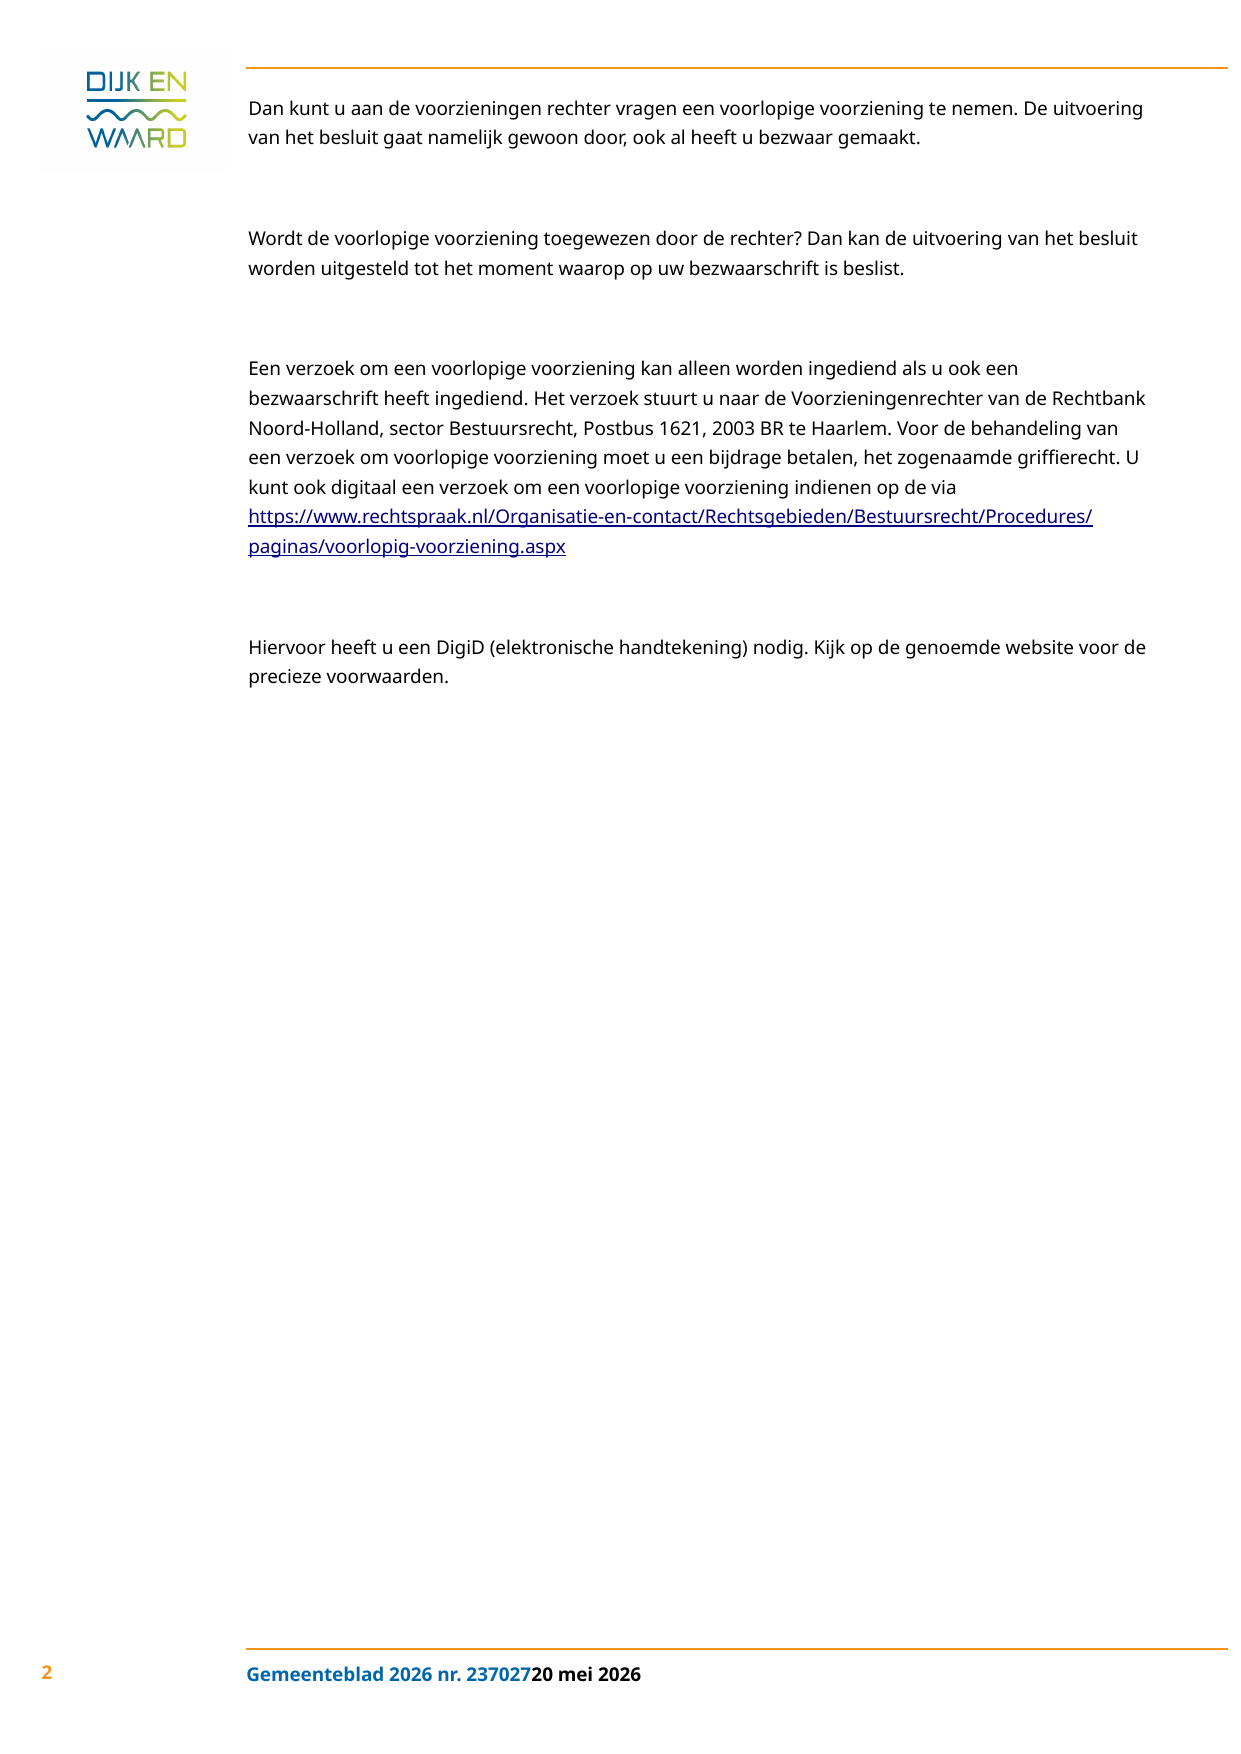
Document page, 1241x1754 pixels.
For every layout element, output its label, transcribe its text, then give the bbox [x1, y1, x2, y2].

text Dan kunt u aan de voorzieningen rechter vragen een voorlopige voorziening te nemen. De uitvoering van het besluit gaat namelijk gewoon door, ook al heeft u bezwaar gemaakt. [248, 95, 1152, 150]
picture [41, 47, 231, 172]
text Een verzoek om een voorlopige voorziening kan alleen worden ingediend als u ook een bezwaarschrift heeft ingediend. Het verzoek stuurt u naar de Voorzieningenrechter van de Rechtbank Noord-Holland, sector Bestuursrecht, Postbus 1621, 2003 BR te Haarlem. Voor de behandeling van een verzoek om voorlopige voorziening moet u een bijdrage betalen, het zogenaamde griffierecht. U kunt ook digitaal een verzoek om een voorlopige voorziening indienen op de via https://www.rechtspraak.nl/Organisatie-en-contact/Rechtsgebieden/Bestuursrecht/Procedures/paginas/voorlopig-voorziening.aspx [248, 356, 1152, 559]
text Wordt de voorlopige voorziening toegewezen door de rechter? Dan kan de uitvoering van het besluit worden uitgesteld tot het moment waarop op uw bezwaarschrift is beslist. [248, 225, 1152, 281]
text Hiervoor heeft u een DigiD (elektronische handtekening) nodig. Kijk op de genoemde website voor de precieze voorwaarden. [248, 634, 1152, 689]
